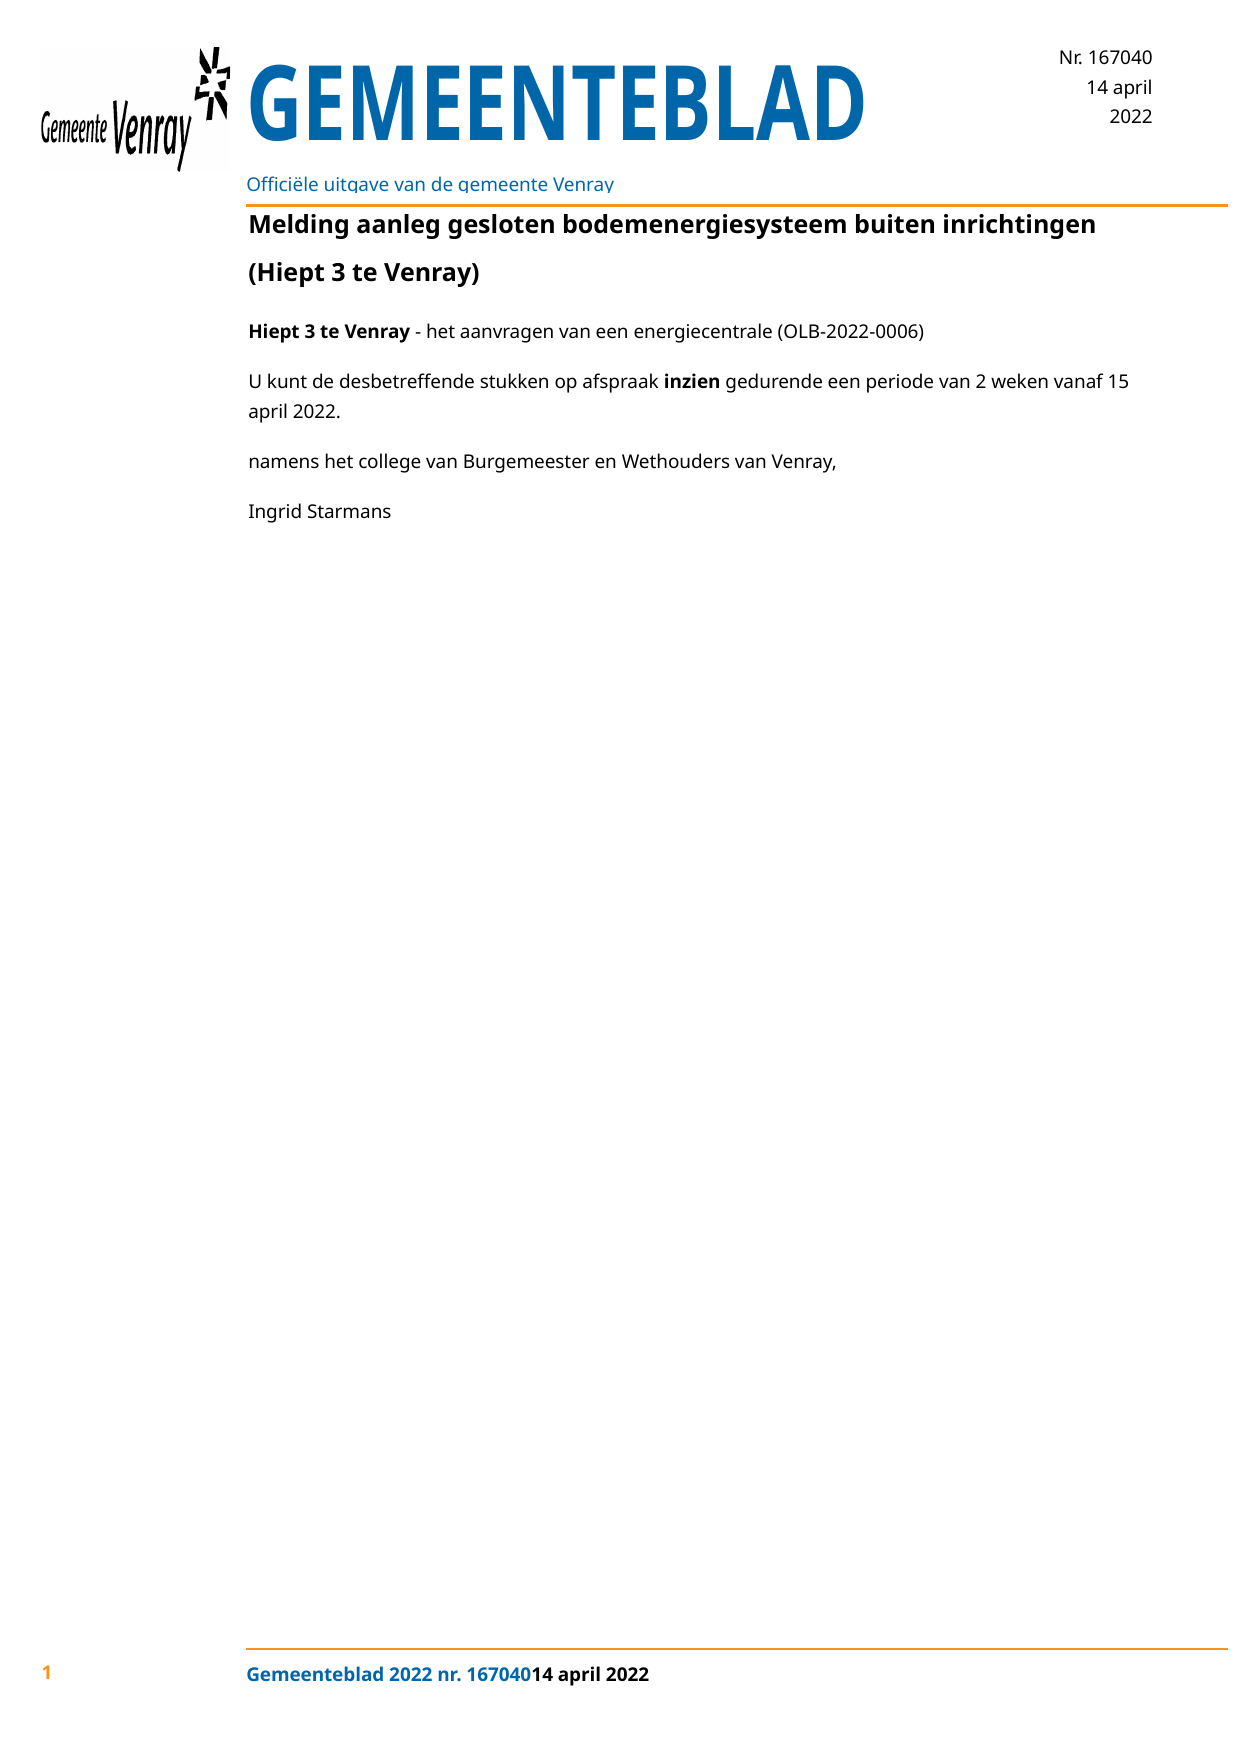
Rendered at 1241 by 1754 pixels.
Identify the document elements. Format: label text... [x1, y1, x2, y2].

picture [41, 47, 231, 172]
text namens het college van Burgemeester en Wethouders van Venray, [248, 448, 1152, 474]
text Ingrid Starmans [248, 499, 1152, 524]
text U kunt de desbetreffende stukken op afspraak inzien gedurende een periode van 2 weken vanaf 15 april 2022. [248, 368, 1152, 424]
text Melding aanleg gesloten bodemenergiesysteem buiten inrichtingen (Hiept 3 te Venray) [248, 207, 1152, 288]
text Hiept 3 te Venray - het aanvragen van een energiecentrale (OLB-2022-0006) [248, 318, 1152, 344]
